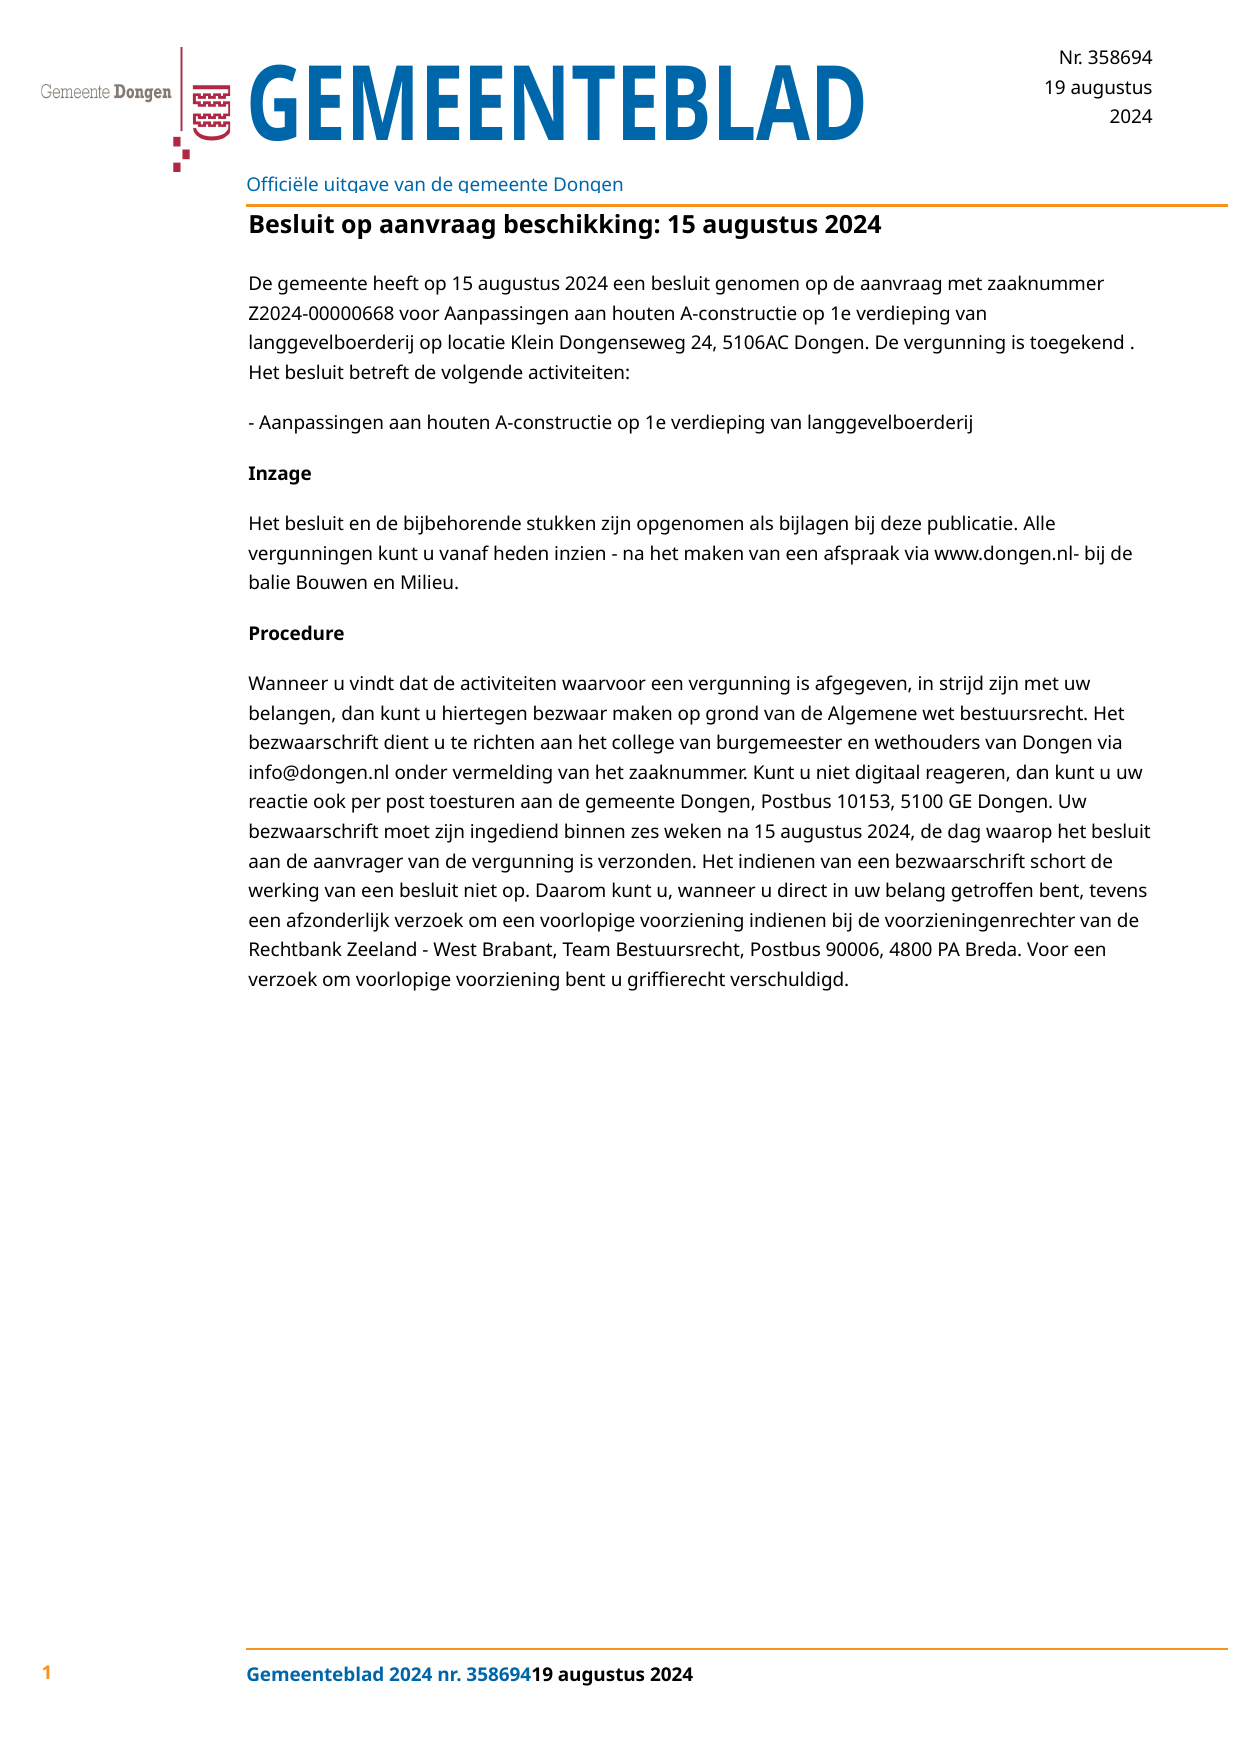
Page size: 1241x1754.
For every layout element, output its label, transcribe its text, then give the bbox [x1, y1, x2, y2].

text Procedure [248, 620, 1152, 646]
picture [41, 47, 231, 172]
text Inzage [248, 460, 1152, 486]
text De gemeente heeft op 15 augustus 2024 een besluit genomen op de aanvraag met zaaknummer Z2024-00000668 voor Aanpassingen aan houten A-constructie op 1e verdieping van langgevelboerderij op locatie Klein Dongenseweg 24, 5106AC Dongen. De vergunning is toegekend . Het besluit betreft de volgende activiteiten: [248, 270, 1152, 385]
text Besluit op aanvraag beschikking: 15 augustus 2024 [248, 207, 1152, 241]
text Wanneer u vindt dat de activiteiten waarvoor een vergunning is afgegeven, in strijd zijn met uw belangen, dan kunt u hiertegen bezwaar maken op grond van de Algemene wet bestuursrecht. Het bezwaarschrift dient u te richten aan het college van burgemeester en wethouders van Dongen via info@dongen.nl onder vermelding van het zaaknummer. Kunt u niet digitaal reageren, dan kunt u uw reactie ook per post toesturen aan de gemeente Dongen, Postbus 10153, 5100 GE Dongen. Uw bezwaarschrift moet zijn ingediend binnen zes weken na 15 augustus 2024, de dag waarop het besluit aan de aanvrager van de vergunning is verzonden. Het indienen van een bezwaarschrift schort de werking van een besluit niet op. Daarom kunt u, wanneer u direct in uw belang getroffen bent, tevens een afzonderlijk verzoek om een voorlopige voorziening indienen bij de voorzieningenrechter van de Rechtbank Zeeland - West Brabant, Team Bestuursrecht, Postbus 90006, 4800 PA Breda. Voor een verzoek om voorlopige voorziening bent u griffierecht verschuldigd. [248, 670, 1152, 992]
text Het besluit en de bijbehorende stukken zijn opgenomen als bijlagen bij deze publicatie. Alle vergunningen kunt u vanaf heden inzien - na het maken van een afspraak via www.dongen.nl- bij de balie Bouwen en Milieu. [248, 510, 1152, 595]
text - Aanpassingen aan houten A-constructie op 1e verdieping van langgevelboerderij [248, 409, 1152, 435]
